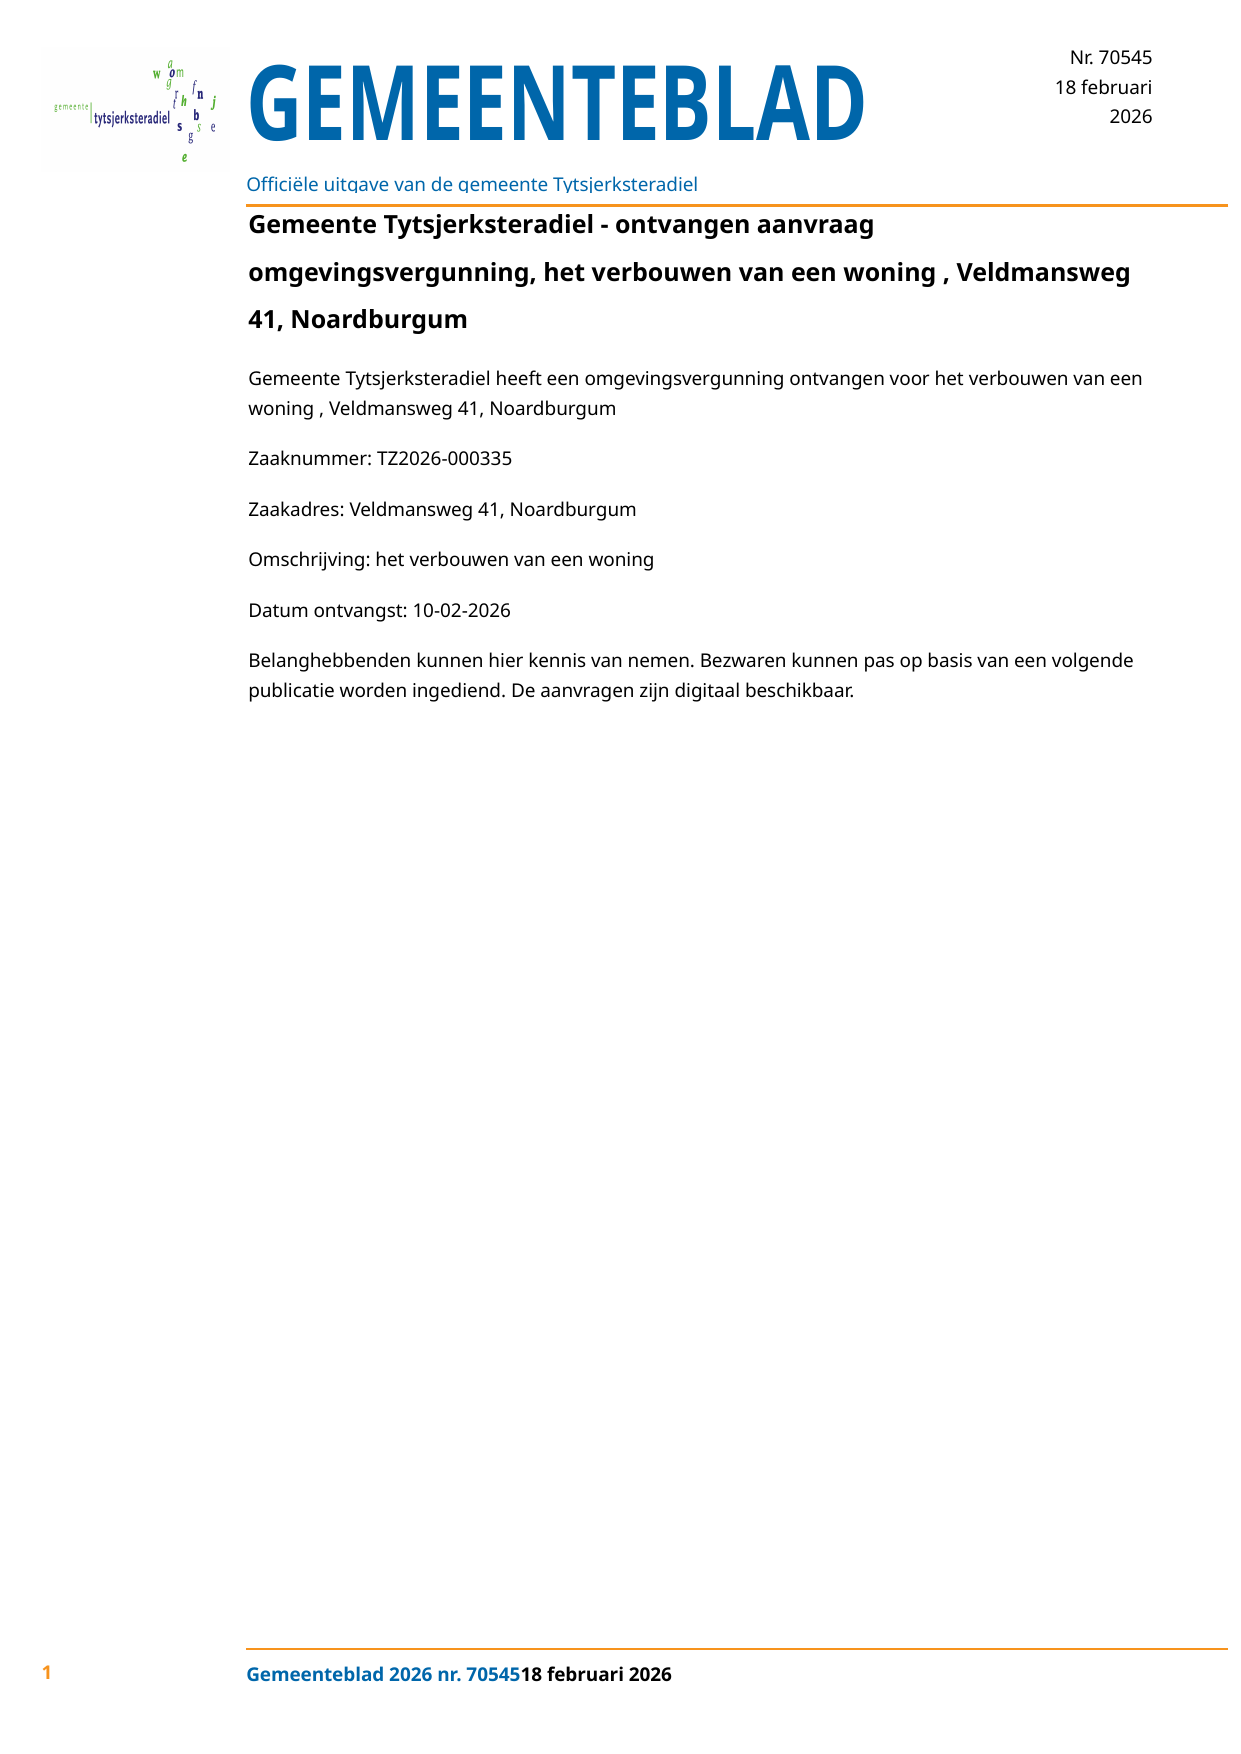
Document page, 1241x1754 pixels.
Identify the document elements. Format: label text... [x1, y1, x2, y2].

text Omschrijving: het verbouwen van een woning [248, 546, 1152, 572]
text Datum ontvangst: 10-02-2026 [248, 597, 1152, 622]
picture [41, 47, 231, 172]
text Belanghebbenden kunnen hier kennis van nemen. Bezwaren kunnen pas op basis van een volgende publicatie worden ingediend. De aanvragen zijn digitaal beschikbaar. [248, 647, 1152, 702]
text Zaaknummer: TZ2026-000335 [248, 446, 1152, 471]
text Gemeente Tytsjerksteradiel - ontvangen aanvraag omgevingsvergunning, het verbouwen van een woning , Veldmansweg 41, Noardburgum [248, 207, 1152, 336]
text Gemeente Tytsjerksteradiel heeft een omgevingsvergunning ontvangen voor het verbouwen van een woning , Veldmansweg 41, Noardburgum [248, 366, 1152, 421]
text Zaakadres: Veldmansweg 41, Noardburgum [248, 496, 1152, 522]
